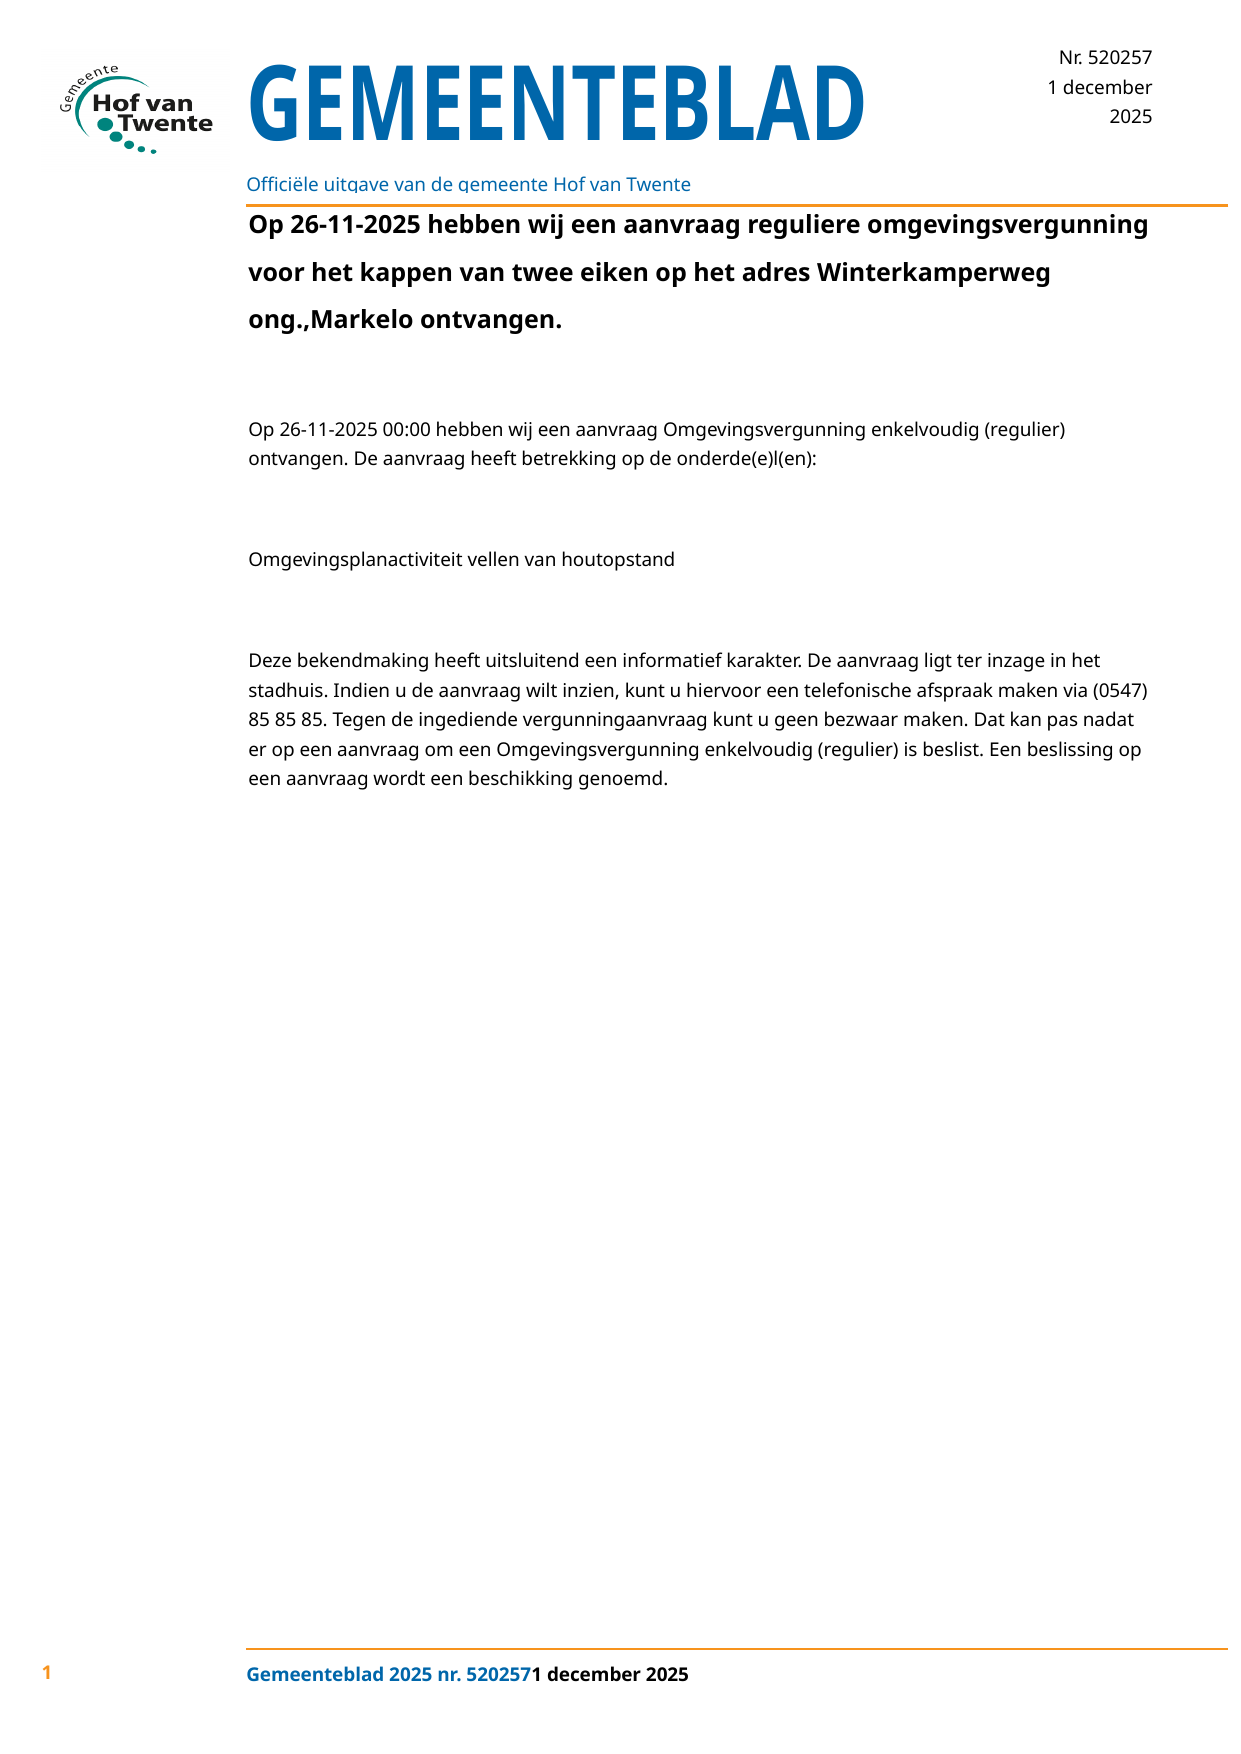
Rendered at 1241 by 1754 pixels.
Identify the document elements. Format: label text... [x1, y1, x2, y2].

text Op 26-11-2025 hebben wij een aanvraag reguliere omgevingsvergunning voor het kappen van twee eiken op het adres Winterkamperweg ong.,Markelo ontvangen. [248, 207, 1152, 336]
text Omgevingsplanactiviteit vellen van houtopstand [248, 546, 1152, 572]
text Op 26-11-2025 00:00 hebben wij een aanvraag Omgevingsvergunning enkelvoudig (regulier) ontvangen. De aanvraag heeft betrekking op de onderde(e)l(en): [248, 416, 1152, 471]
picture [41, 47, 231, 172]
text Deze bekendmaking heeft uitsluitend een informatief karakter. De aanvraag ligt ter inzage in het stadhuis. Indien u de aanvraag wilt inzien, kunt u hiervoor een telefonische afspraak maken via (0547) 85 85 85. Tegen de ingediende vergunningaanvraag kunt u geen bezwaar maken. Dat kan pas nadat er op een aanvraag om een Omgevingsvergunning enkelvoudig (regulier) is beslist. Een beslissing op een aanvraag wordt een beschikking genoemd. [248, 647, 1152, 791]
